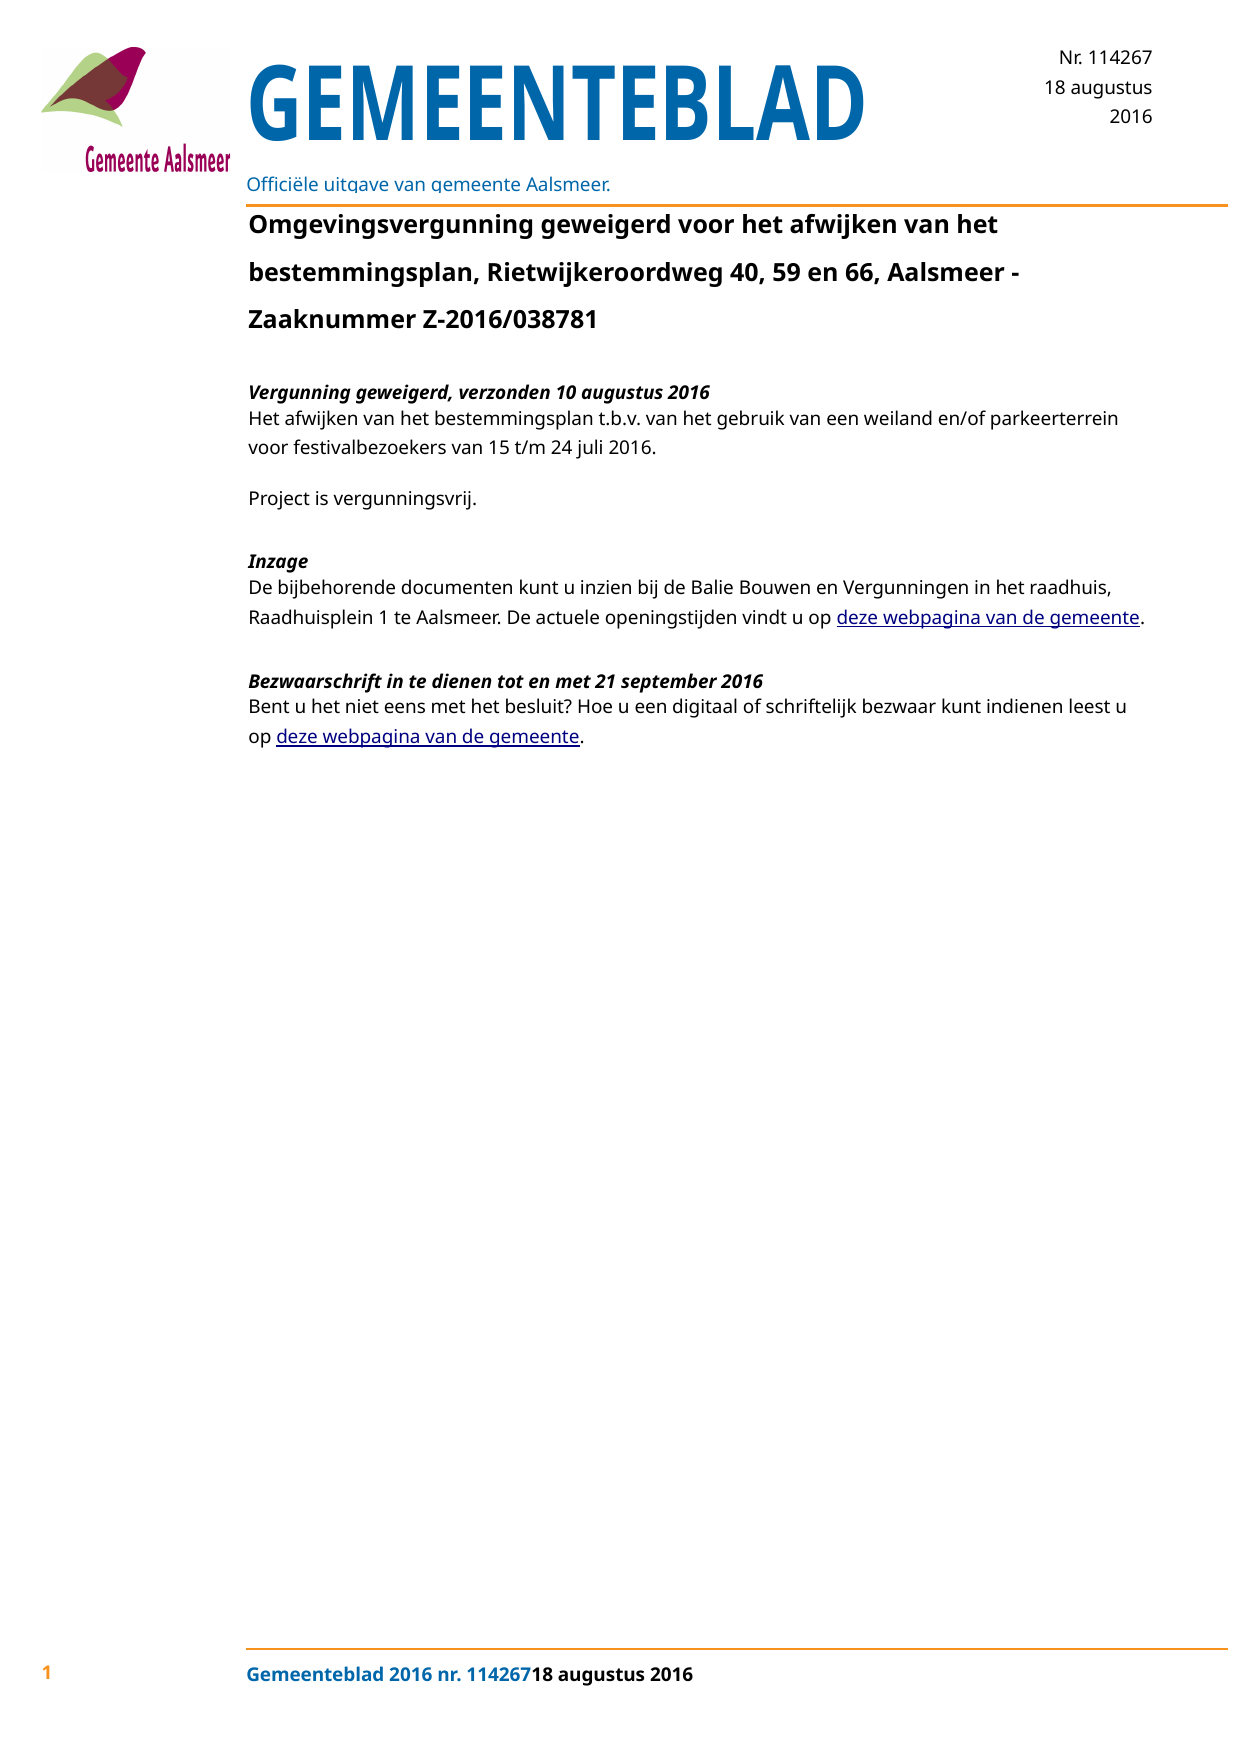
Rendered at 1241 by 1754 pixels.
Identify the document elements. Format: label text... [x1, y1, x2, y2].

text Bezwaarschrift in te dienen tot en met 21 september 2016 [248, 668, 1152, 694]
text De bijbehorende documenten kunt u inzien bij de Balie Bouwen en Vergunningen in het raadhuis, Raadhuisplein 1 te Aalsmeer. De actuele openingstijden vindt u op deze webpagina van de gemeente. [248, 574, 1152, 630]
text Bent u het niet eens met het besluit? Hoe u een digitaal of schriftelijk bezwaar kunt indienen leest u op deze webpagina van de gemeente. [248, 694, 1152, 749]
text Project is vergunningsvrij. [248, 485, 1152, 511]
text Het afwijken van het bestemmingsplan t.b.v. van het gebruik van een weiland en/of parkeerterrein voor festivalbezoekers van 15 t/m 24 juli 2016. [248, 405, 1152, 460]
text Inzage [248, 549, 1152, 574]
picture [41, 47, 231, 172]
text Omgevingsvergunning geweigerd voor het afwijken van het bestemmingsplan, Rietwijkeroordweg 40, 59 en 66, Aalsmeer - Zaaknummer Z-2016/038781 [248, 207, 1152, 336]
text Vergunning geweigerd, verzonden 10 augustus 2016 [248, 379, 1152, 405]
